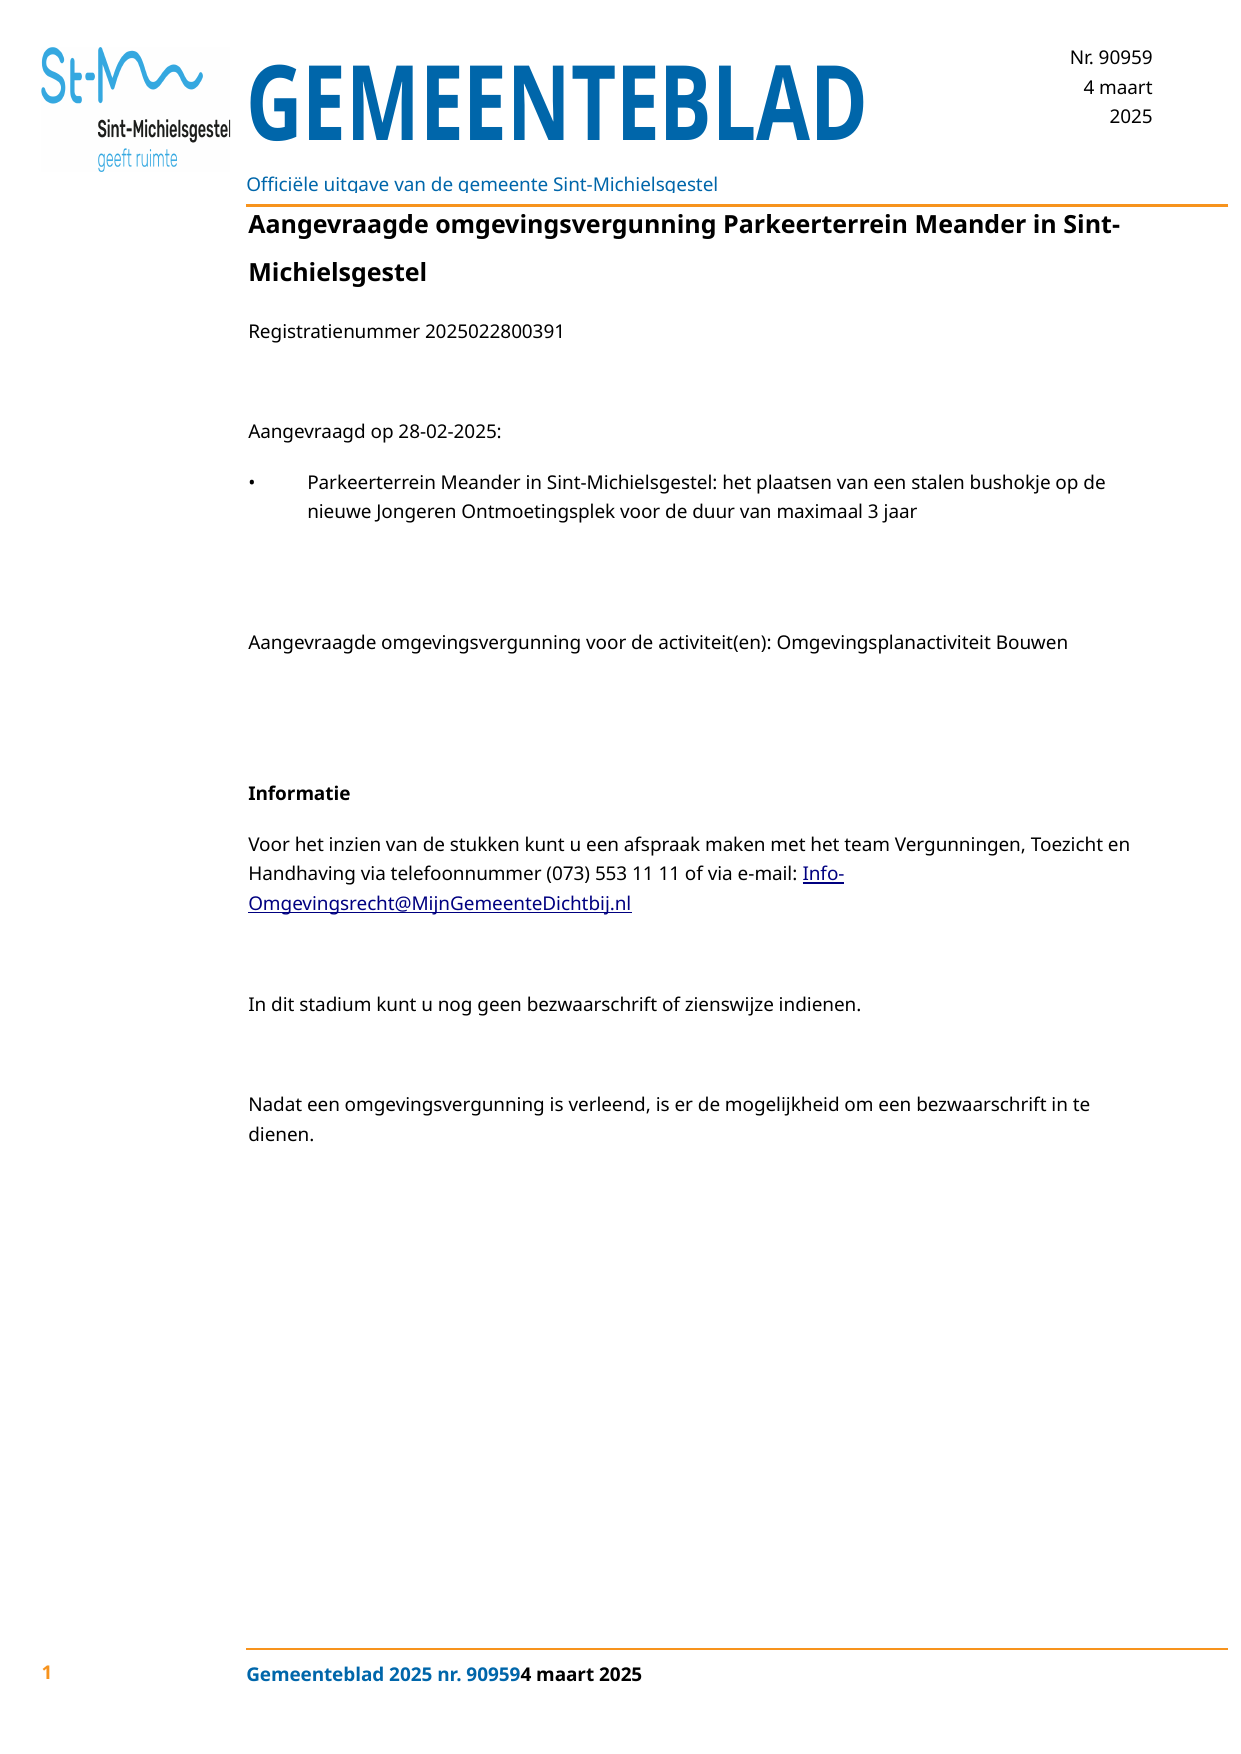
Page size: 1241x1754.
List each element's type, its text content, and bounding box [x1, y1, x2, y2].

list Parkeerterrein Meander in Sint-Michielsgestel: het plaatsen van een stalen bushokje op de nieuwe Jongeren Ontmoetingsplek voor de duur van maximaal 3 jaar [248, 469, 1152, 524]
text Aangevraagde omgevingsvergunning Parkeerterrein Meander in Sint-Michielsgestel [248, 207, 1152, 288]
picture [41, 47, 231, 172]
text In dit stadium kunt u nog geen bezwaarschrift of zienswijze indienen. [248, 991, 1152, 1017]
text Aangevraagd op 28-02-2025: [248, 419, 1152, 444]
text Informatie [248, 780, 1152, 806]
text Nadat een omgevingsvergunning is verleend, is er de mogelijkheid om een bezwaarschrift in te dienen. [248, 1092, 1152, 1147]
text Registratienummer 2025022800391 [248, 318, 1152, 344]
text Voor het inzien van de stukken kunt u een afspraak maken met het team Vergunningen, Toezicht en Handhaving via telefoonnummer (073) 553 11 11 of via e-mail: Info-Omgevingsrecht@MijnGemeenteDichtbij.nl [248, 831, 1152, 916]
text Aangevraagde omgevingsvergunning voor de activiteit(en): Omgevingsplanactiviteit Bouwen [248, 629, 1152, 655]
